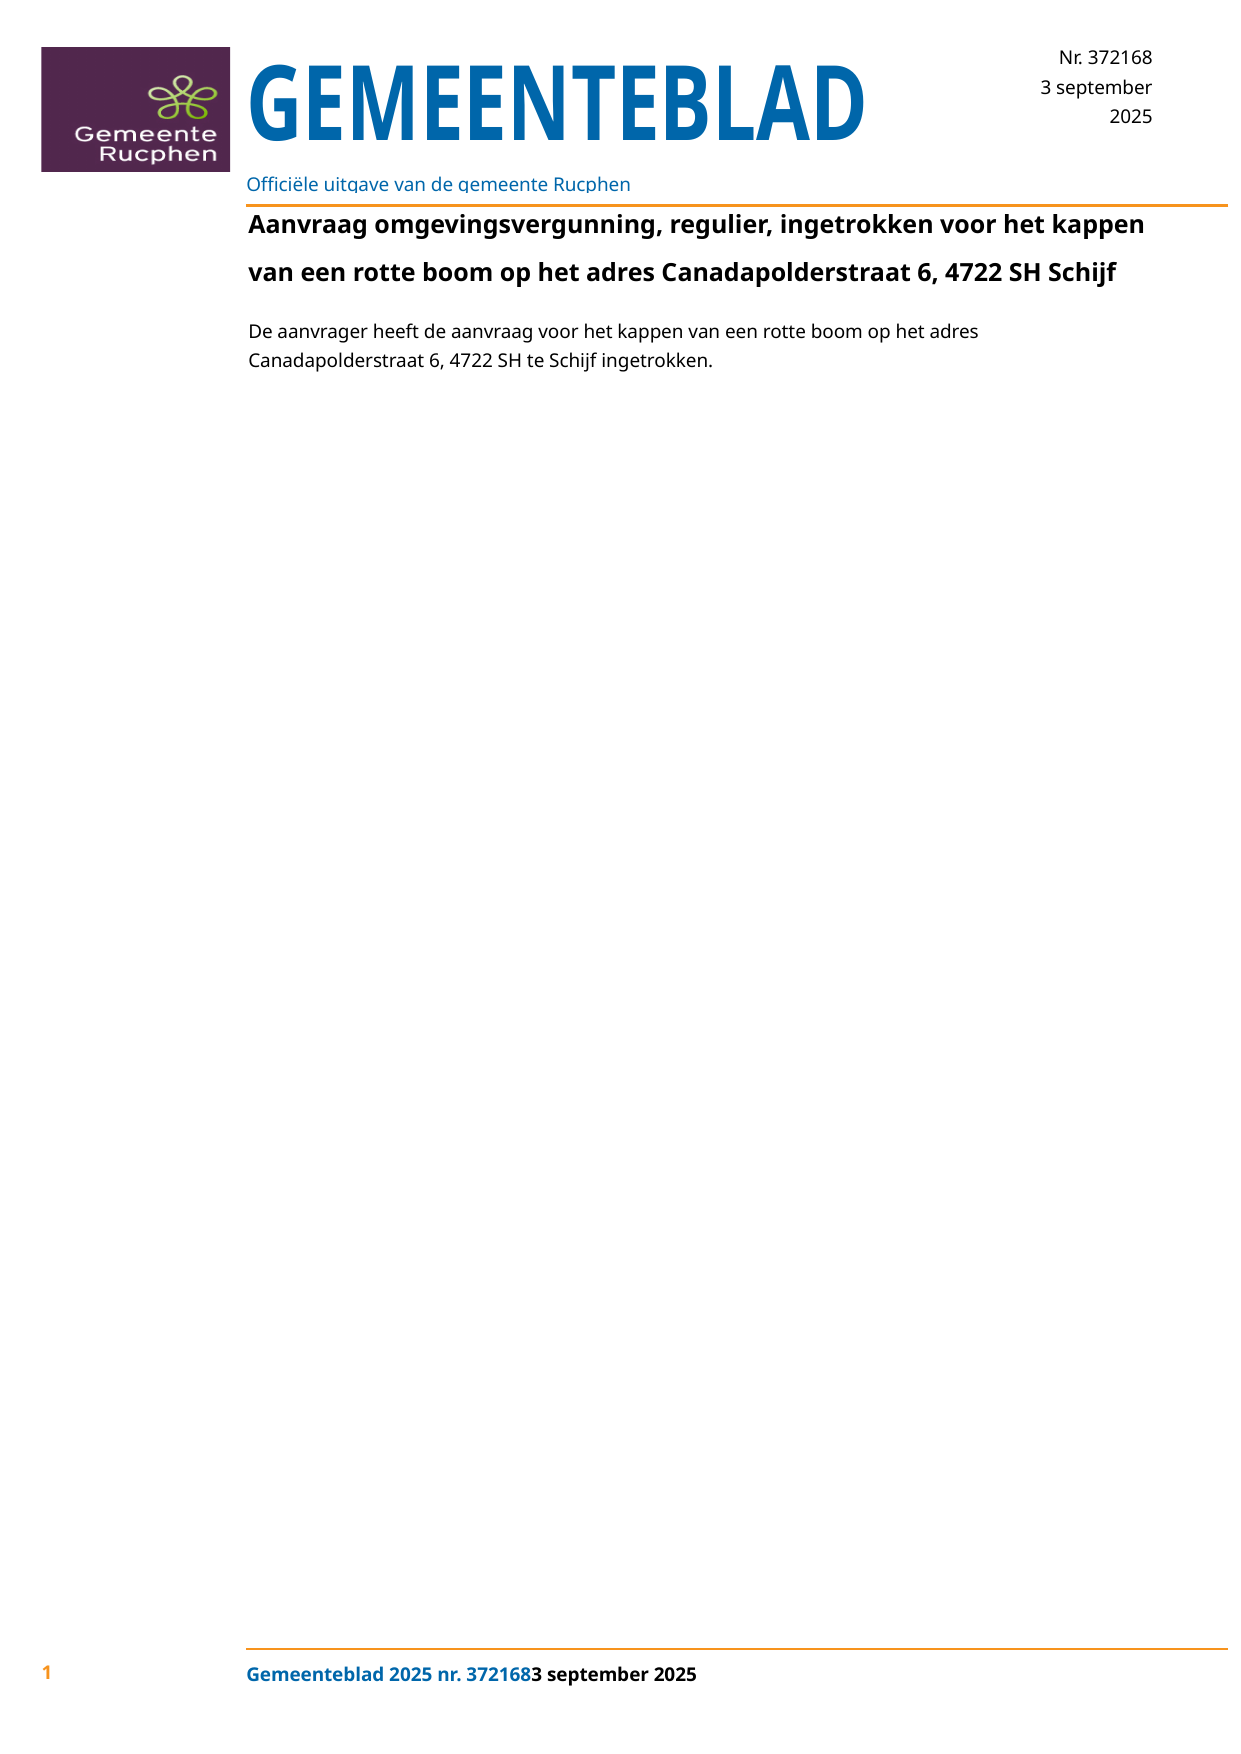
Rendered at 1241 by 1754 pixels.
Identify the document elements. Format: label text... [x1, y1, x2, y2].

text Aanvraag omgevingsvergunning, regulier, ingetrokken voor het kappen van een rotte boom op het adres Canadapolderstraat 6, 4722 SH Schijf [248, 207, 1152, 288]
text De aanvrager heeft de aanvraag voor het kappen van een rotte boom op het adres Canadapolderstraat 6, 4722 SH te Schijf ingetrokken. [248, 318, 1152, 373]
picture [41, 47, 231, 172]
